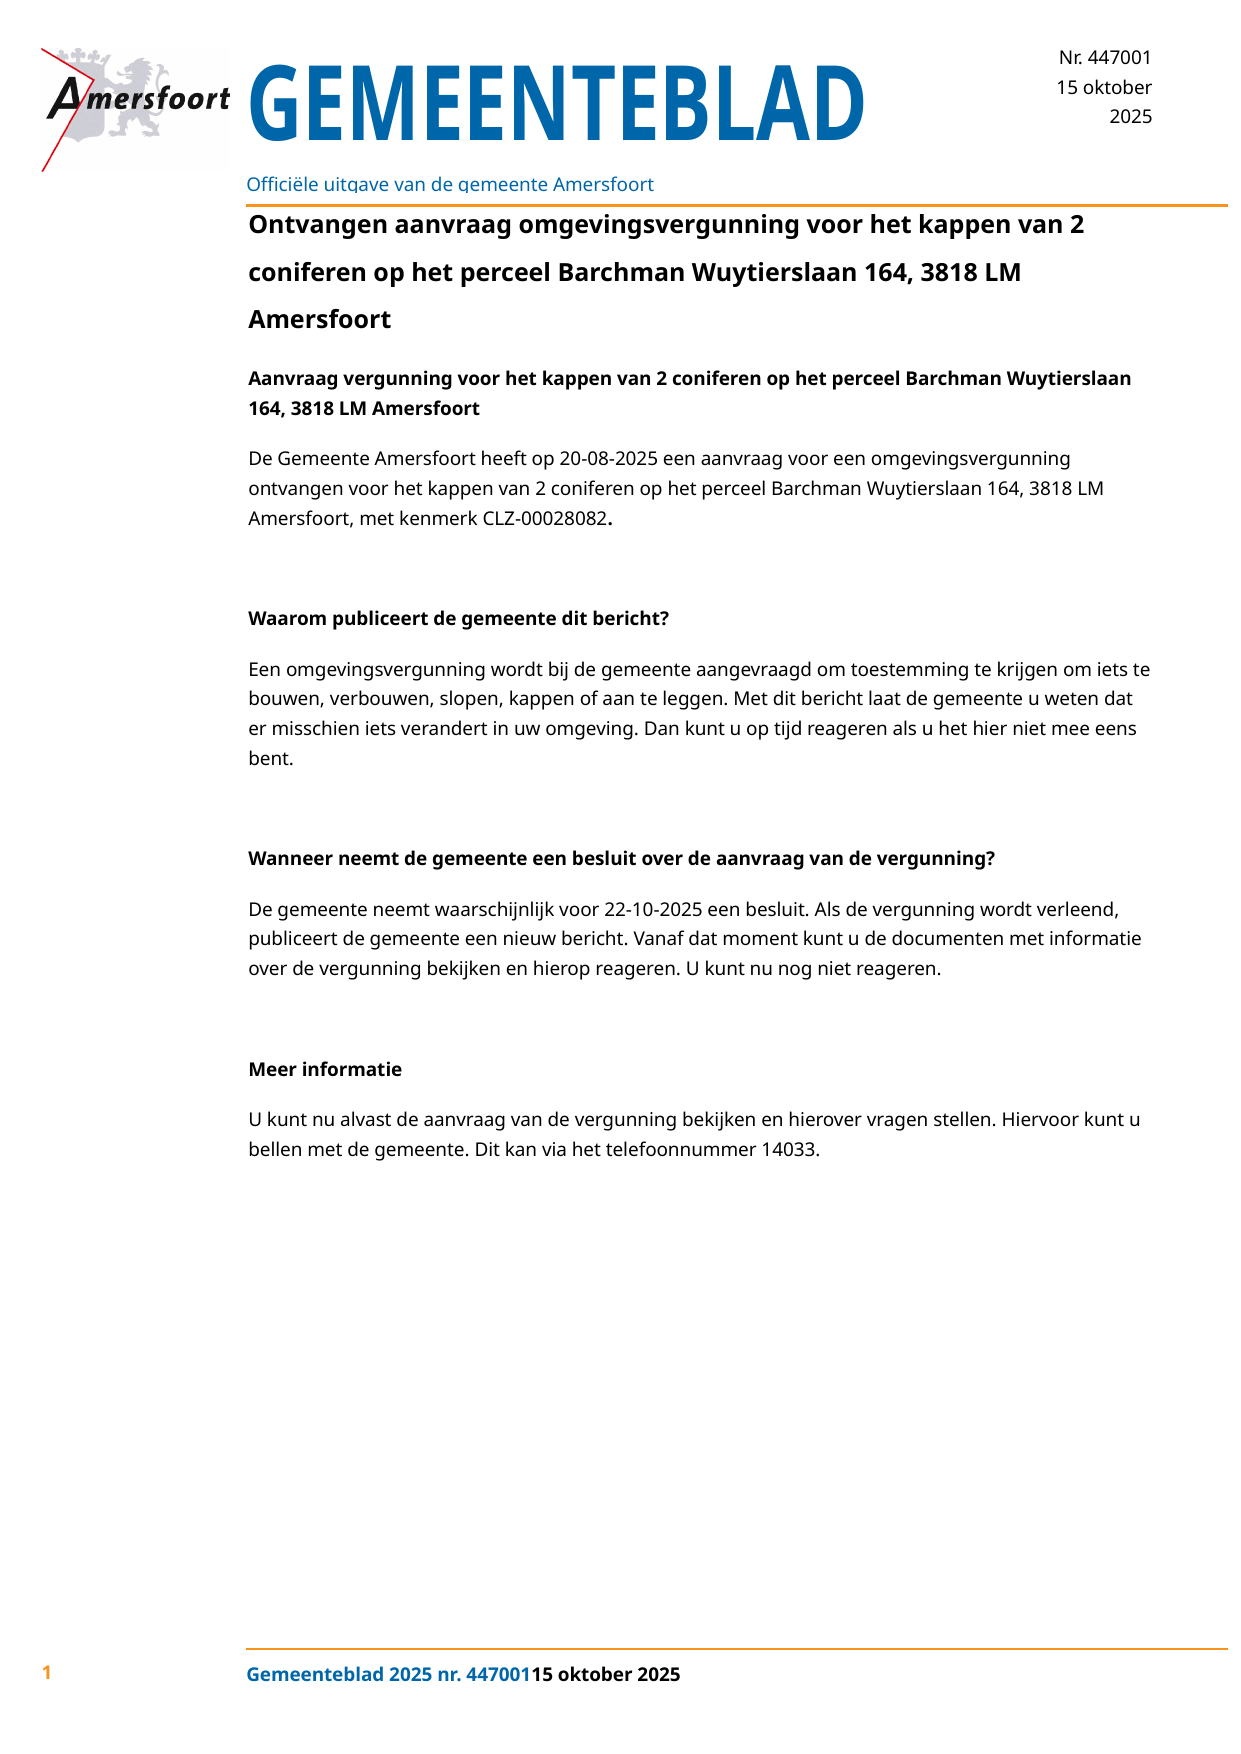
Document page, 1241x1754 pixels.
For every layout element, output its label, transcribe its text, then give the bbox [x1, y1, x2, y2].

text Wanneer neemt de gemeente een besluit over de aanvraag van de vergunning? [248, 846, 1152, 871]
text De gemeente neemt waarschijnlijk voor 22-10-2025 een besluit. Als de vergunning wordt verleend, publiceert de gemeente een nieuw bericht. Vanaf dat moment kunt u de documenten met informatie over de vergunning bekijken en hierop reageren. U kunt nu nog niet reageren. [248, 896, 1152, 981]
text U kunt nu alvast de aanvraag van de vergunning bekijken en hierover vragen stellen. Hiervoor kunt u bellen met de gemeente. Dit kan via het telefoonnummer 14033. [248, 1106, 1152, 1162]
text Een omgevingsvergunning wordt bij de gemeente aangevraagd om toestemming te krijgen om iets te bouwen, verbouwen, slopen, kappen of aan te leggen. Met dit bericht laat de gemeente u weten dat er misschien iets verandert in uw omgeving. Dan kunt u op tijd reageren als u het hier niet mee eens bent. [248, 656, 1152, 770]
text Meer informatie [248, 1056, 1152, 1082]
text De Gemeente Amersfoort heeft op 20-08-2025 een aanvraag voor een omgevingsvergunning ontvangen voor het kappen van 2 coniferen op het perceel Barchman Wuytierslaan 164, 3818 LM Amersfoort, met kenmerk CLZ-00028082. [248, 446, 1152, 530]
text Ontvangen aanvraag omgevingsvergunning voor het kappen van 2 coniferen op het perceel Barchman Wuytierslaan 164, 3818 LM Amersfoort [248, 207, 1152, 336]
text Waarom publiceert de gemeente dit bericht? [248, 606, 1152, 631]
text Aanvraag vergunning voor het kappen van 2 coniferen op het perceel Barchman Wuytierslaan 164, 3818 LM Amersfoort [248, 366, 1152, 421]
picture [41, 47, 231, 172]
